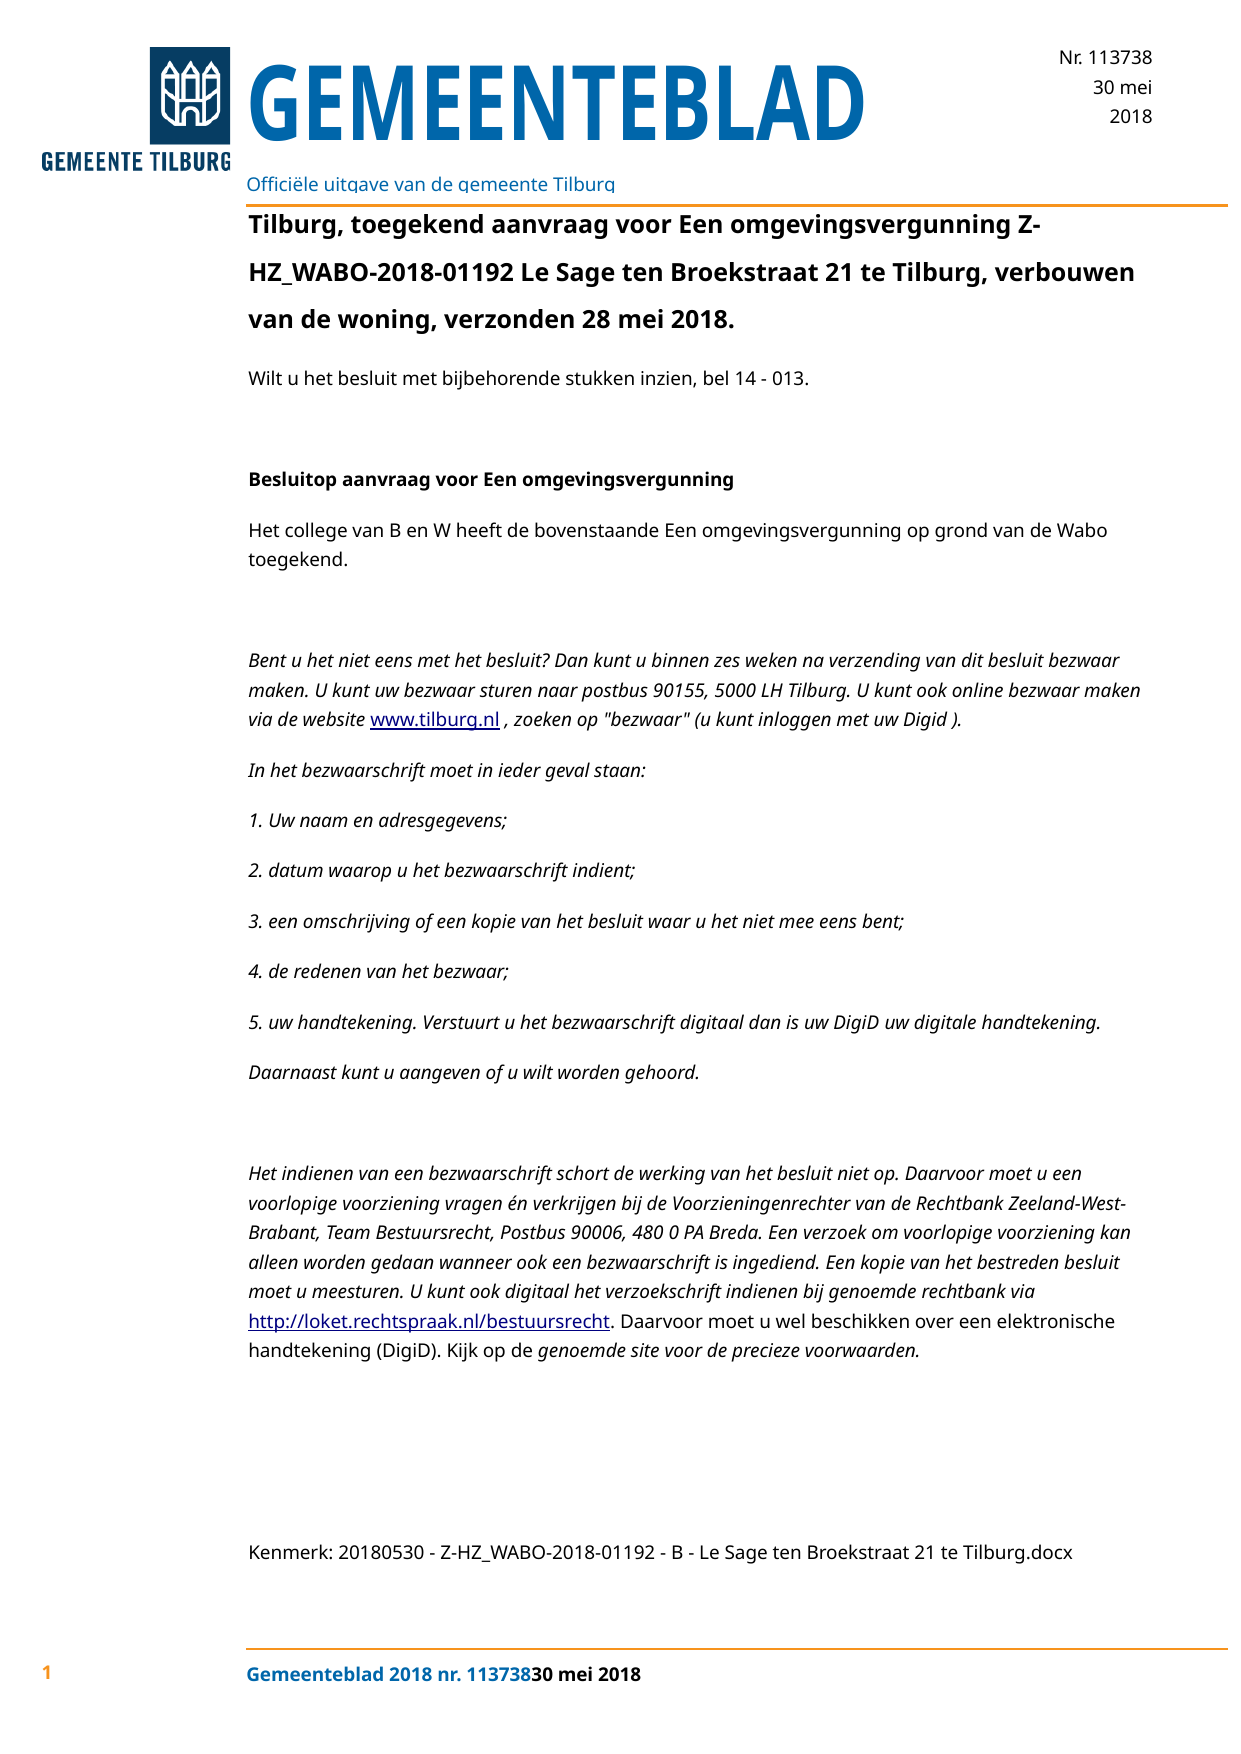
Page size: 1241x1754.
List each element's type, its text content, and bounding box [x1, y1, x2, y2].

text Wilt u het besluit met bijbehorende stukken inzien, bel 14 - 013. [248, 366, 1152, 391]
text Daarnaast kunt u aangeven of u wilt worden gehoord. [248, 1059, 1152, 1085]
picture [41, 47, 231, 172]
text 2. datum waarop u het bezwaarschrift indient; [248, 858, 1152, 883]
text 3. een omschrijving of een kopie van het besluit waar u het niet mee eens bent; [248, 908, 1152, 934]
text Tilburg, toegekend aanvraag voor Een omgevingsvergunning Z-HZ_WABO-2018-01192 Le Sage ten Broekstraat 21 te Tilburg, verbouwen van de woning, verzonden 28 mei 2018. [248, 207, 1152, 336]
text Het college van B en W heeft de bovenstaande Een omgevingsvergunning op grond van de Wabo toegekend. [248, 517, 1152, 572]
text Besluitop aanvraag voor Een omgevingsvergunning [248, 466, 1152, 492]
text Bent u het niet eens met het besluit? Dan kunt u binnen zes weken na verzending van dit besluit bezwaar maken. U kunt uw bezwaar sturen naar postbus 90155, 5000 LH Tilburg. U kunt ook online bezwaar maken via de website www.tilburg.nl , zoeken op "bezwaar" (u kunt inloggen met uw Digid ). [248, 647, 1152, 732]
text Kenmerk: 20180530 - Z-HZ_WABO-2018-01192 - B - Le Sage ten Broekstraat 21 te Tilburg.docx [248, 1539, 1152, 1565]
text In het bezwaarschrift moet in ieder geval staan: [248, 757, 1152, 782]
text 4. de redenen van het bezwaar; [248, 958, 1152, 984]
text 5. uw handtekening. Verstuurt u het bezwaarschrift digitaal dan is uw DigiD uw digitale handtekening. [248, 1009, 1152, 1034]
text 1. Uw naam en adresgegevens; [248, 807, 1152, 833]
text Het indienen van een bezwaarschrift schort de werking van het besluit niet op. Daarvoor moet u een voorlopige voorziening vragen én verkrijgen bij de Voorzieningenrechter van de Rechtbank Zeeland-West-Brabant, Team Bestuursrecht, Postbus 90006, 480 0 PA Breda. Een verzoek om voorlopige voorziening kan alleen worden gedaan wanneer ook een bezwaarschrift is ingediend. Een kopie van het bestreden besluit moet u meesturen. U kunt ook digitaal het verzoekschrift indienen bij genoemde rechtbank via http://loket.rechtspraak.nl/bestuursrecht. Daarvoor moet u wel beschikken over een elektronische handtekening (DigiD). Kijk op de genoemde site voor de precieze voorwaarden. [248, 1160, 1152, 1363]
